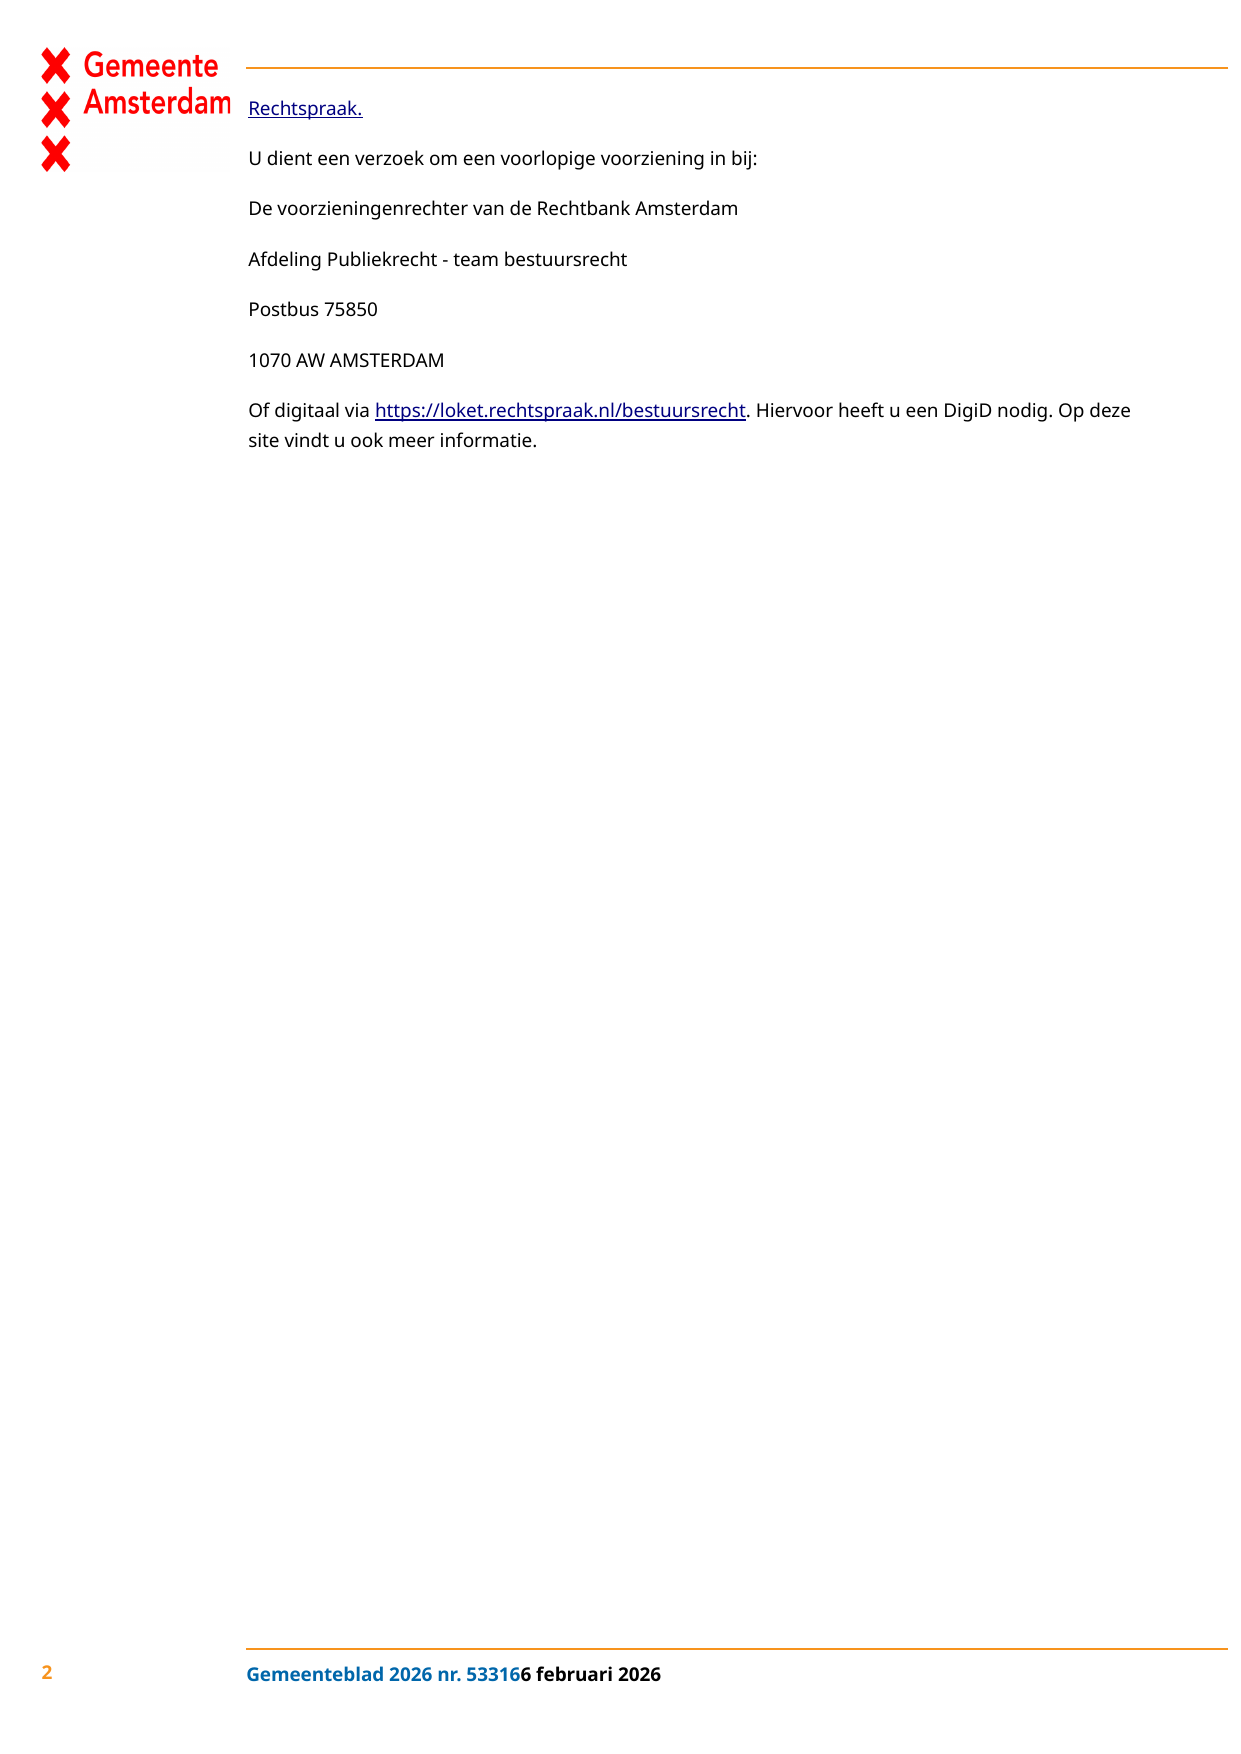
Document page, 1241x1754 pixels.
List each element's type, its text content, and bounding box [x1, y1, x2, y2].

picture [41, 47, 231, 172]
text De voorzieningenrechter van de Rechtbank Amsterdam [248, 196, 1152, 221]
text U dient een verzoek om een voorlopige voorziening in bij: [248, 145, 1152, 171]
text Rechtspraak. [248, 95, 1152, 121]
text Postbus 75850 [248, 296, 1152, 322]
text Of digitaal via https://loket.rechtspraak.nl/bestuursrecht. Hiervoor heeft u een DigiD nodig. Op deze site vindt u ook meer informatie. [248, 397, 1152, 453]
text 1070 AW AMSTERDAM [248, 347, 1152, 373]
text Afdeling Publiekrecht - team bestuursrecht [248, 246, 1152, 272]
